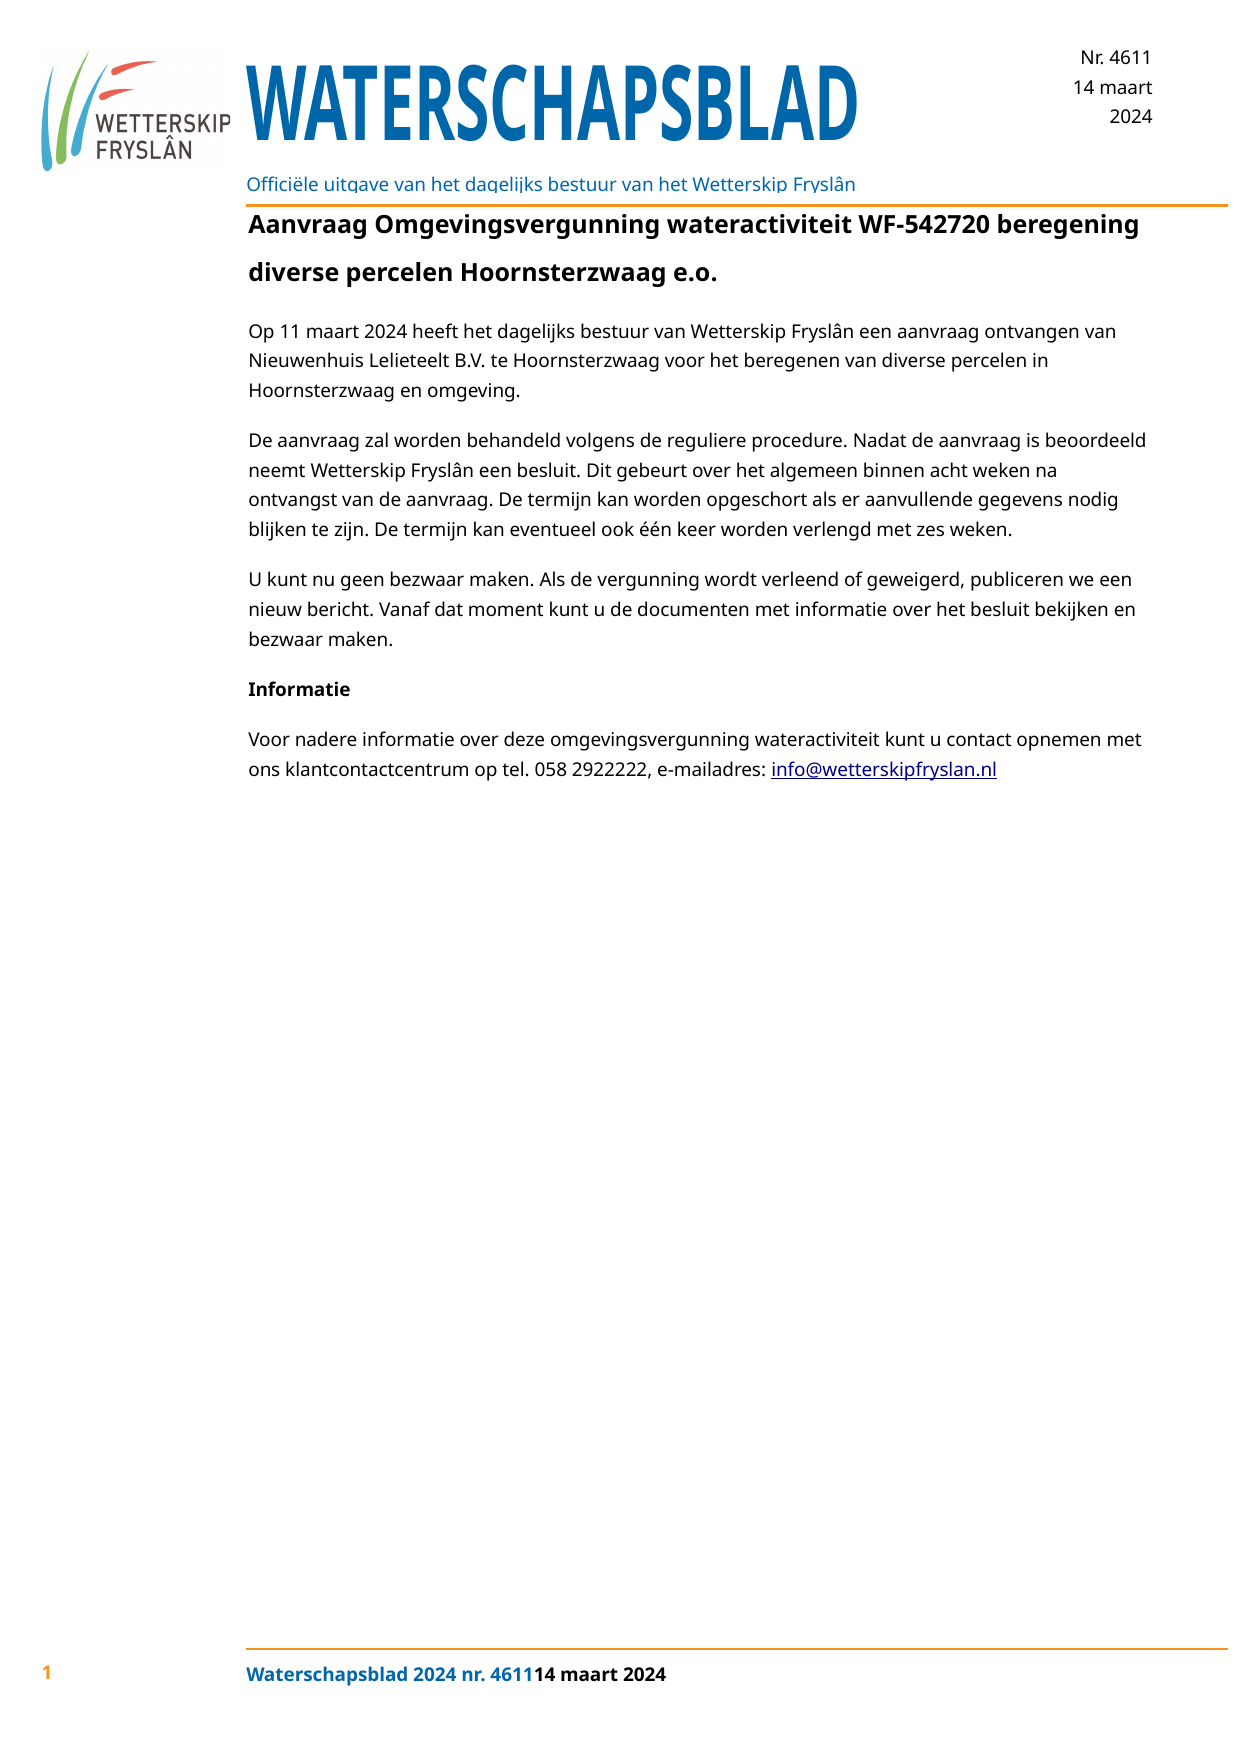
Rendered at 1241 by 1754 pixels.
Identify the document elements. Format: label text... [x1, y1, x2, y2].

text Voor nadere informatie over deze omgevingsvergunning wateractiviteit kunt u contact opnemen met ons klantcontactcentrum op tel. 058 2922222, e-mailadres: info@wetterskipfryslan.nl [248, 727, 1152, 782]
text Aanvraag Omgevingsvergunning wateractiviteit WF-542720 beregening diverse percelen Hoornsterzwaag e.o. [248, 207, 1152, 288]
picture [41, 47, 231, 172]
text De aanvraag zal worden behandeld volgens de reguliere procedure. Nadat de aanvraag is beoordeeld neemt Wetterskip Fryslân een besluit. Dit gebeurt over het algemeen binnen acht weken na ontvangst van de aanvraag. De termijn kan worden opgeschort als er aanvullende gegevens nodig blijken te zijn. De termijn kan eventueel ook één keer worden verlengd met zes weken. [248, 427, 1152, 542]
text Op 11 maart 2024 heeft het dagelijks bestuur van Wetterskip Fryslân een aanvraag ontvangen van Nieuwenhuis Lelieteelt B.V. te Hoornsterzwaag voor het beregenen van diverse percelen in Hoornsterzwaag en omgeving. [248, 318, 1152, 403]
text Informatie [248, 676, 1152, 702]
text U kunt nu geen bezwaar maken. Als de vergunning wordt verleend of geweigerd, publiceren we een nieuw bericht. Vanaf dat moment kunt u de documenten met informatie over het besluit bekijken en bezwaar maken. [248, 567, 1152, 652]
